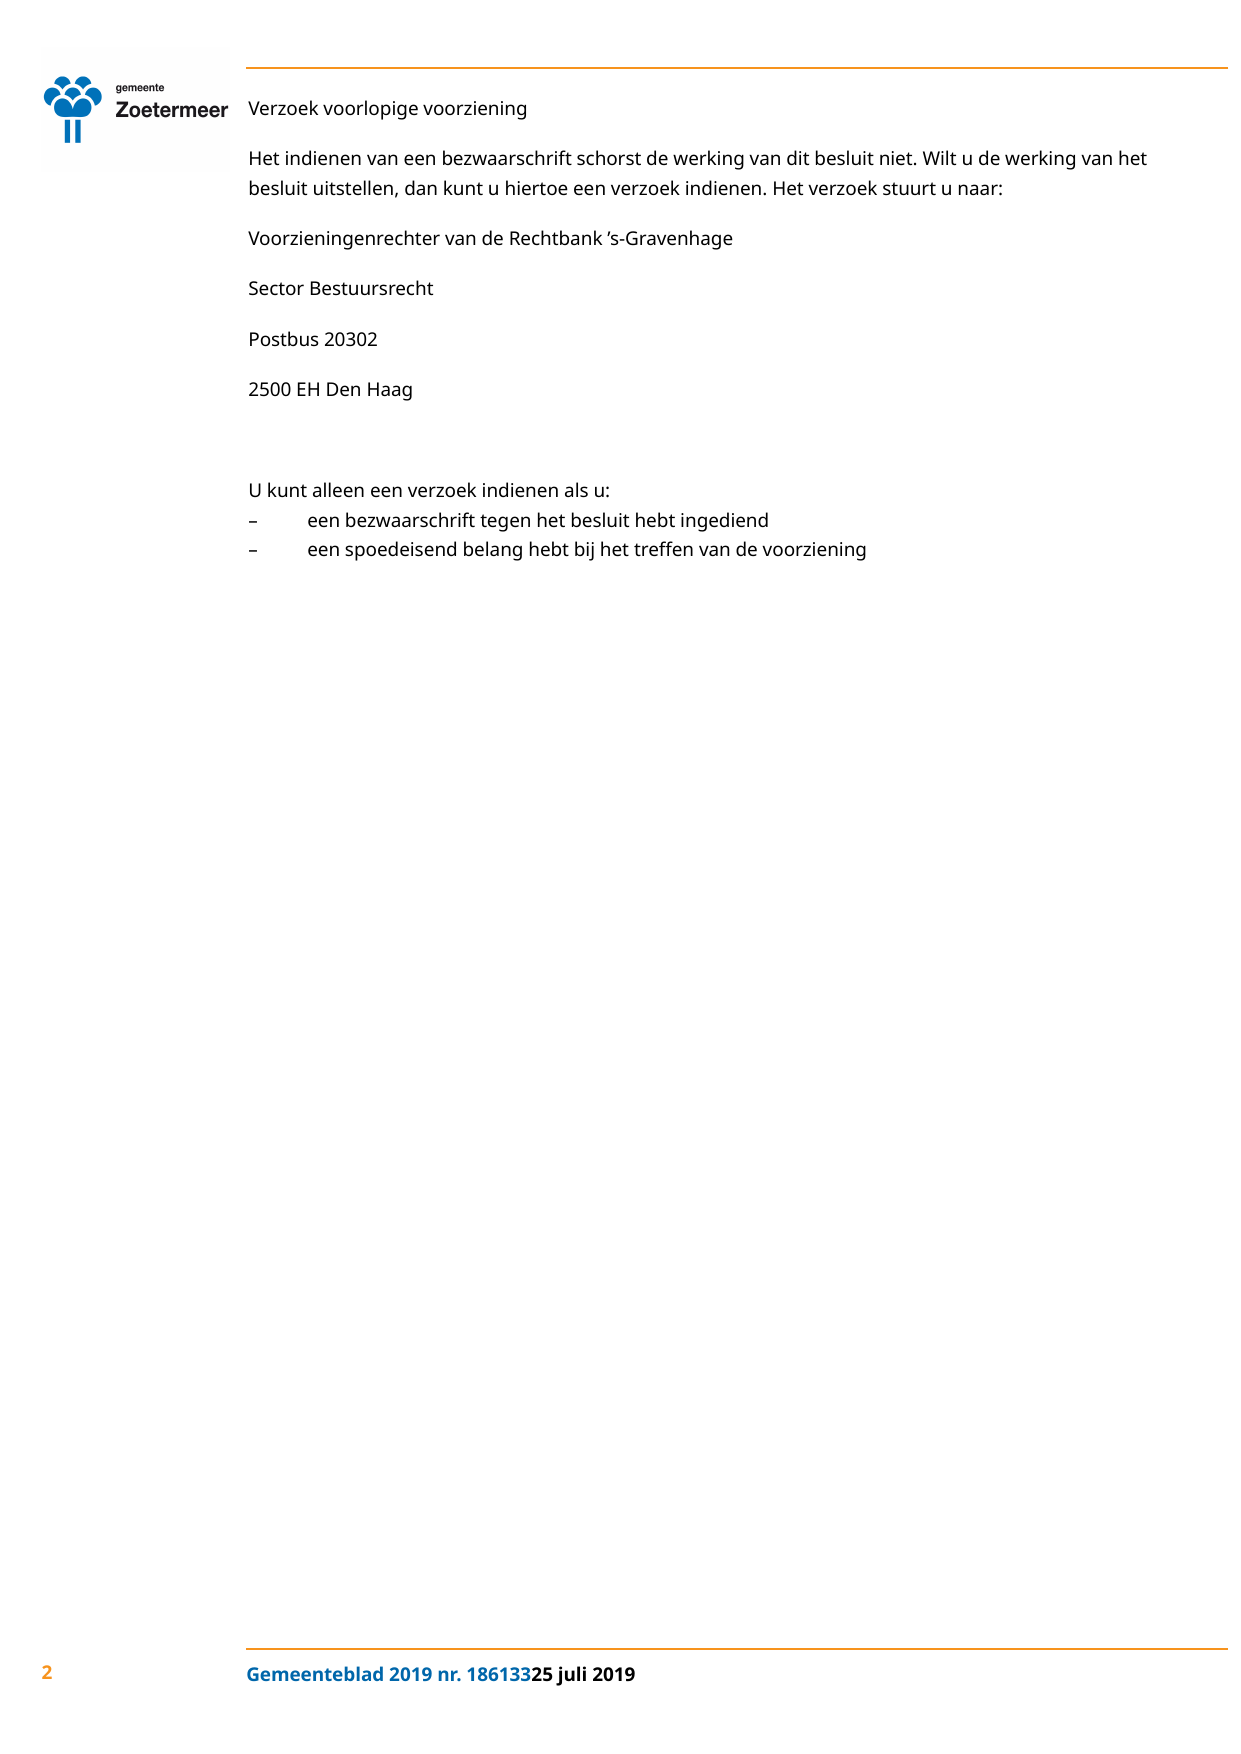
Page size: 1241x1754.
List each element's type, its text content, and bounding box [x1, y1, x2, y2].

text Postbus 20302 [248, 326, 1152, 352]
text Sector Bestuursrecht [248, 276, 1152, 301]
text Het indienen van een bezwaarschrift schorst de werking van dit besluit niet. Wilt u de werking van het besluit uitstellen, dan kunt u hiertoe een verzoek indienen. Het verzoek stuurt u naar: [248, 145, 1152, 201]
text Verzoek voorlopige voorziening [248, 95, 1152, 121]
text Voorzieningenrechter van de Rechtbank ’s-Gravenhage [248, 225, 1152, 251]
picture [41, 47, 231, 172]
text U kunt alleen een verzoek indienen als u: [248, 477, 1152, 503]
text 2500 EH Den Haag [248, 376, 1152, 402]
list een bezwaarschrift tegen het besluit hebt ingediend [248, 507, 1152, 533]
list een spoedeisend belang hebt bij het treffen van de voorziening [248, 536, 1152, 562]
